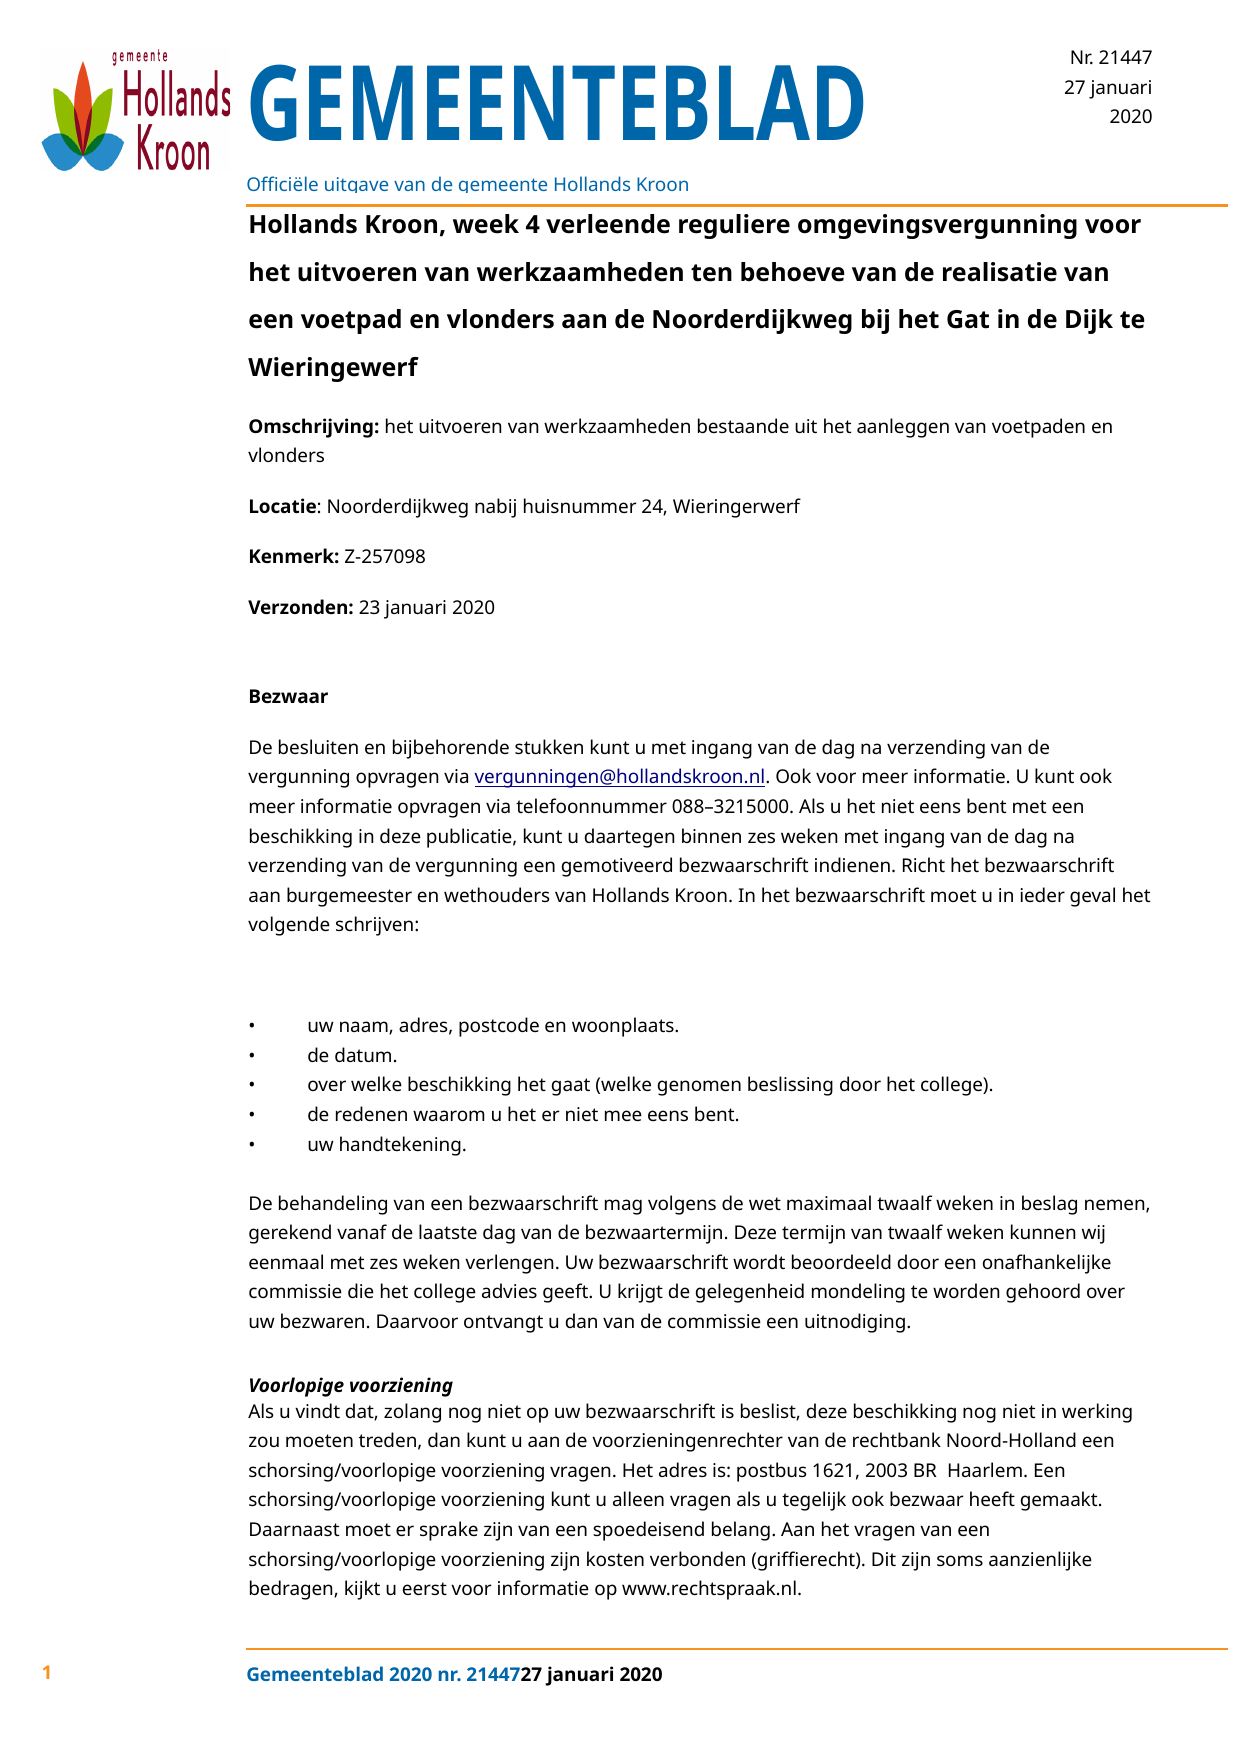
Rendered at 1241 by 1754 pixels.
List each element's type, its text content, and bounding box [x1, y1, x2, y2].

list de datum. [248, 1042, 1152, 1068]
text De besluiten en bijbehorende stukken kunt u met ingang van de dag na verzending van de vergunning opvragen via vergunningen@hollandskroon.nl. Ook voor meer informatie. U kunt ook meer informatie opvragen via telefoonnummer 088–3215000. Als u het niet eens bent met een beschikking in deze publicatie, kunt u daartegen binnen zes weken met ingang van de dag na verzending van de vergunning een gemotiveerd bezwaarschrift indienen. Richt het bezwaarschrift aan burgemeester en wethouders van Hollands Kroon. In het bezwaarschrift moet u in ieder geval het volgende schrijven: [248, 734, 1152, 937]
list uw handtekening. [248, 1131, 1152, 1156]
text Omschrijving: het uitvoeren van werkzaamheden bestaande uit het aanleggen van voetpaden en vlonders [248, 413, 1152, 468]
text Bezwaar [248, 684, 1152, 709]
list de redenen waarom u het er niet mee eens bent. [248, 1101, 1152, 1127]
text Locatie: Noorderdijkweg nabij huisnummer 24, Wieringerwerf [248, 493, 1152, 519]
text Kenmerk: Z-257098 [248, 543, 1152, 569]
text Verzonden: 23 januari 2020 [248, 594, 1152, 620]
list uw naam, adres, postcode en woonplaats. [248, 1012, 1152, 1038]
text De behandeling van een bezwaarschrift mag volgens de wet maximaal twaalf weken in beslag nemen, gerekend vanaf de laatste dag van de bezwaartermijn. Deze termijn van twaalf weken kunnen wij eenmaal met zes weken verlengen. Uw bezwaarschrift wordt beoordeeld door een onafhankelijke commissie die het college advies geeft. U krijgt de gelegenheid mondeling te worden gehoord over uw bezwaren. Daarvoor ontvangt u dan van de commissie een uitnodiging. [248, 1190, 1152, 1334]
picture [41, 47, 231, 172]
list over welke beschikking het gaat (welke genomen beslissing door het college). [248, 1072, 1152, 1097]
text Als u vindt dat, zolang nog niet op uw bezwaarschrift is beslist, deze beschikking nog niet in werking zou moeten treden, dan kunt u aan de voorzieningenrechter van de rechtbank Noord-Holland een schorsing/voorlopige voorziening vragen. Het adres is: postbus 1621, 2003 BR Haarlem. Een schorsing/voorlopige voorziening kunt u alleen vragen als u tegelijk ook bezwaar heeft gemaakt. Daarnaast moet er sprake zijn van een spoedeisend belang. Aan het vragen van een schorsing/voorlopige voorziening zijn kosten verbonden (griffierecht). Dit zijn soms aanzienlijke bedragen, kijkt u eerst voor informatie op www.rechtspraak.nl. [248, 1398, 1152, 1601]
text Hollands Kroon, week 4 verleende reguliere omgevingsvergunning voor het uitvoeren van werkzaamheden ten behoeve van de realisatie van een voetpad en vlonders aan de Noorderdijkweg bij het Gat in de Dijk te Wieringewerf [248, 207, 1152, 384]
text Voorlopige voorziening [248, 1372, 1152, 1398]
